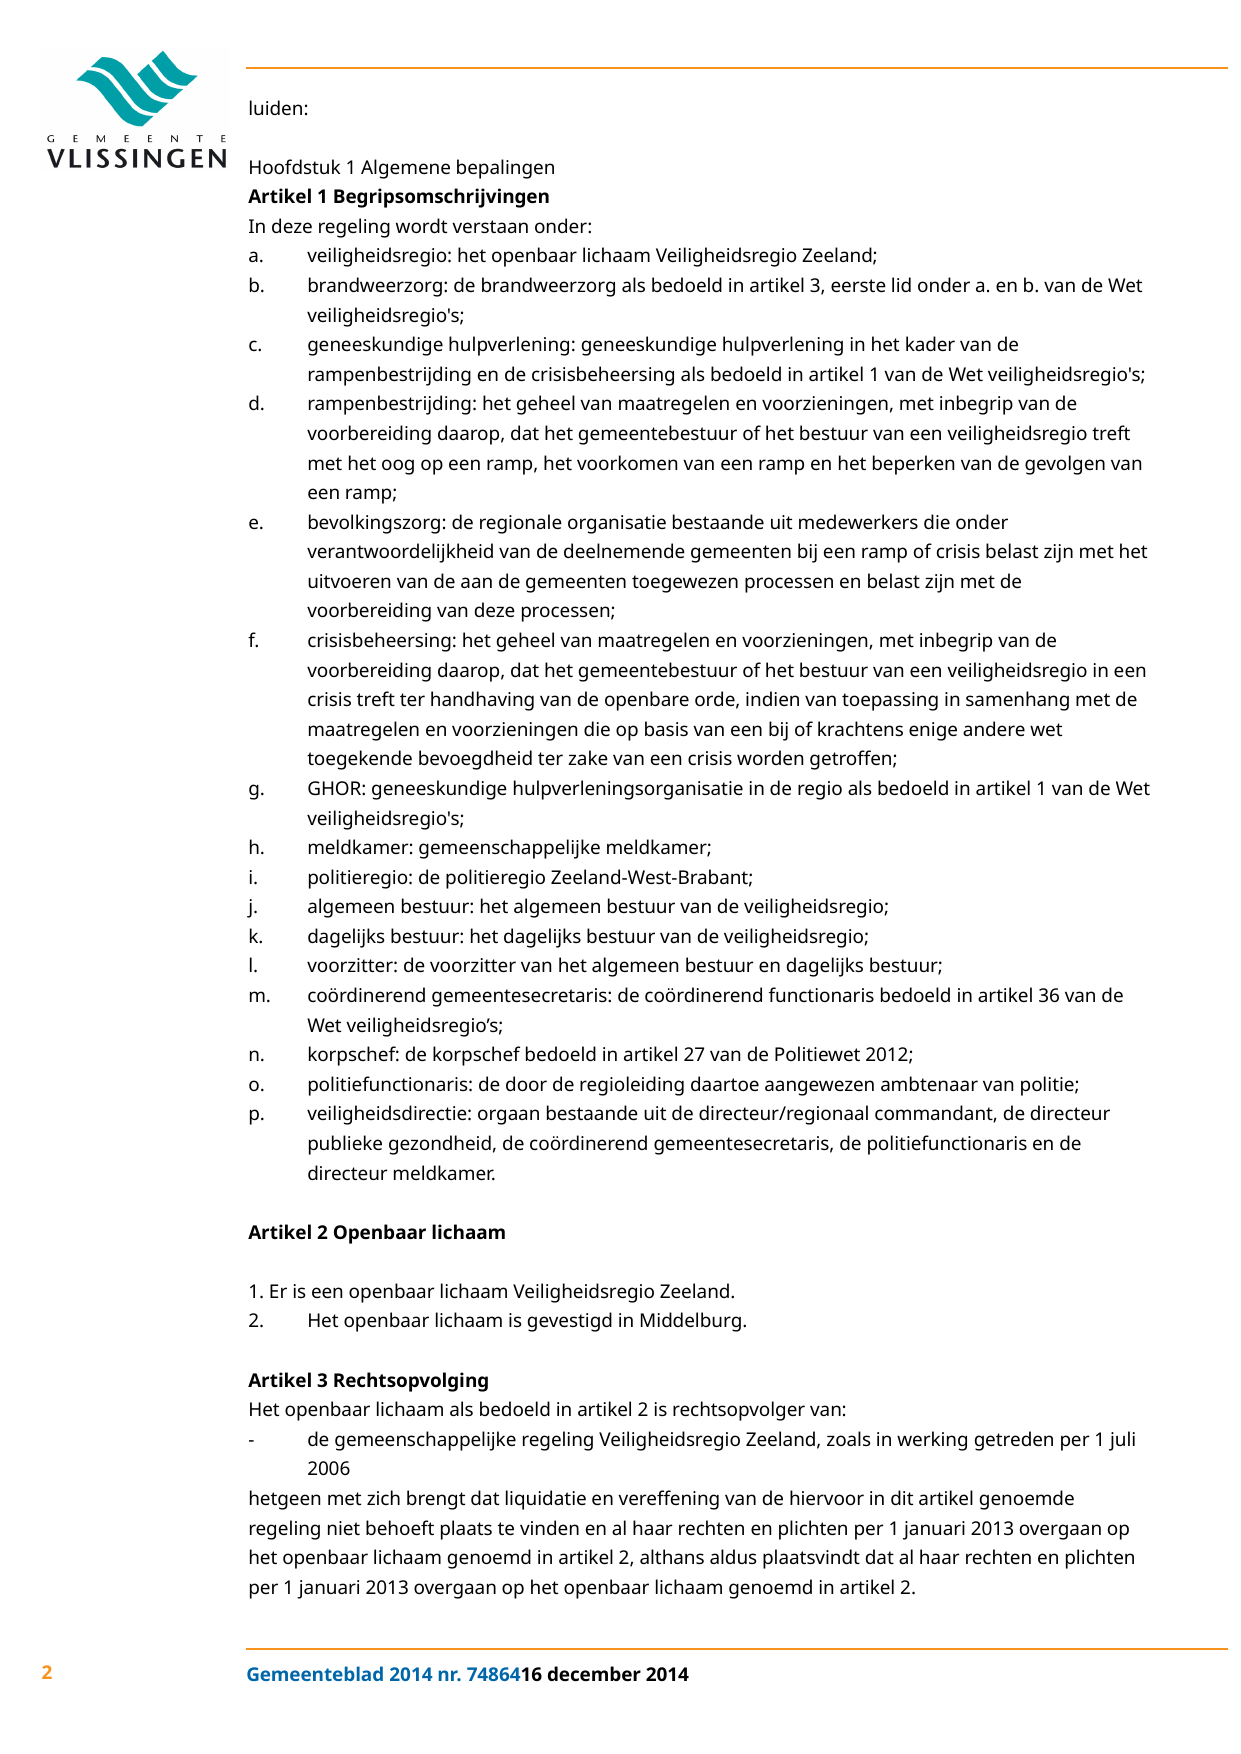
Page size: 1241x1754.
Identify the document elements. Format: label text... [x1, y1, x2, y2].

list korpschef: de korpschef bedoeld in artikel 27 van de Politiewet 2012; [248, 1041, 1152, 1067]
list coördinerend gemeentesecretaris: de coördinerend functionaris bedoeld in artikel 36 van de Wet veiligheidsregio’s; [248, 982, 1152, 1038]
list veiligheidsregio: het openbaar lichaam Veiligheidsregio Zeeland; [248, 243, 1152, 268]
text Artikel 3 Rechtsopvolging [248, 1367, 1152, 1393]
list geneeskundige hulpverlening: geneeskundige hulpverlening in het kader van de rampenbestrijding en de crisisbeheersing als bedoeld in artikel 1 van de Wet veiligheidsregio's; [248, 331, 1152, 387]
text luiden: [248, 95, 1152, 121]
list de gemeenschappelijke regeling Veiligheidsregio Zeeland, zoals in werking getreden per 1 juli 2006 [248, 1426, 1152, 1481]
text 1. Er is een openbaar lichaam Veiligheidsregio Zeeland. [248, 1278, 1152, 1304]
list dagelijks bestuur: het dagelijks bestuur van de veiligheidsregio; [248, 923, 1152, 949]
text Het openbaar lichaam als bedoeld in artikel 2 is rechtsopvolger van: [248, 1396, 1152, 1422]
list politiefunctionaris: de door de regioleiding daartoe aangewezen ambtenaar van politie; [248, 1071, 1152, 1097]
list crisisbeheersing: het geheel van maatregelen en voorzieningen, met inbegrip van de voorbereiding daarop, dat het gemeentebestuur of het bestuur van een veiligheidsregio in een crisis treft ter handhaving van de openbare orde, indien van toepassing in samenhang met de maatregelen en voorzieningen die op basis van een bij of krachtens enige andere wet toegekende bevoegdheid ter zake van een crisis worden getroffen; [248, 627, 1152, 771]
text hetgeen met zich brengt dat liquidatie en vereffening van de hiervoor in dit artikel genoemde regeling niet behoeft plaats te vinden en al haar rechten en plichten per 1 januari 2013 overgaan op het openbaar lichaam genoemd in artikel 2, althans aldus plaatsvindt dat al haar rechten en plichten per 1 januari 2013 overgaan op het openbaar lichaam genoemd in artikel 2. [248, 1485, 1152, 1600]
text Artikel 1 Begripsomschrijvingen [248, 183, 1152, 209]
list rampenbestrijding: het geheel van maatregelen en voorzieningen, met inbegrip van de voorbereiding daarop, dat het gemeentebestuur of het bestuur van een veiligheidsregio treft met het oog op een ramp, het voorkomen van een ramp en het beperken van de gevolgen van een ramp; [248, 391, 1152, 505]
list voorzitter: de voorzitter van het algemeen bestuur en dagelijks bestuur; [248, 953, 1152, 978]
list meldkamer: gemeenschappelijke meldkamer; [248, 834, 1152, 860]
picture [41, 47, 231, 172]
list brandweerzorg: de brandweerzorg als bedoeld in artikel 3, eerste lid onder a. en b. van de Wet veiligheidsregio's; [248, 272, 1152, 328]
text Artikel 2 Openbaar lichaam [248, 1219, 1152, 1245]
list Het openbaar lichaam is gevestigd in Middelburg. [248, 1308, 1152, 1333]
list bevolkingszorg: de regionale organisatie bestaande uit medewerkers die onder verantwoordelijkheid van de deelnemende gemeenten bij een ramp of crisis belast zijn met het uitvoeren van de aan de gemeenten toegewezen processen en belast zijn met de voorbereiding van deze processen; [248, 509, 1152, 623]
text In deze regeling wordt verstaan onder: [248, 213, 1152, 239]
list veiligheidsdirectie: orgaan bestaande uit de directeur/regionaal commandant, de directeur publieke gezondheid, de coördinerend gemeentesecretaris, de politiefunctionaris en de directeur meldkamer. [248, 1101, 1152, 1186]
list algemeen bestuur: het algemeen bestuur van de veiligheidsregio; [248, 893, 1152, 919]
list politieregio: de politieregio Zeeland-West-Brabant; [248, 864, 1152, 890]
text Hoofdstuk 1 Algemene bepalingen [248, 154, 1152, 180]
list GHOR: geneeskundige hulpverleningsorganisatie in de regio als bedoeld in artikel 1 van de Wet veiligheidsregio's; [248, 775, 1152, 831]
